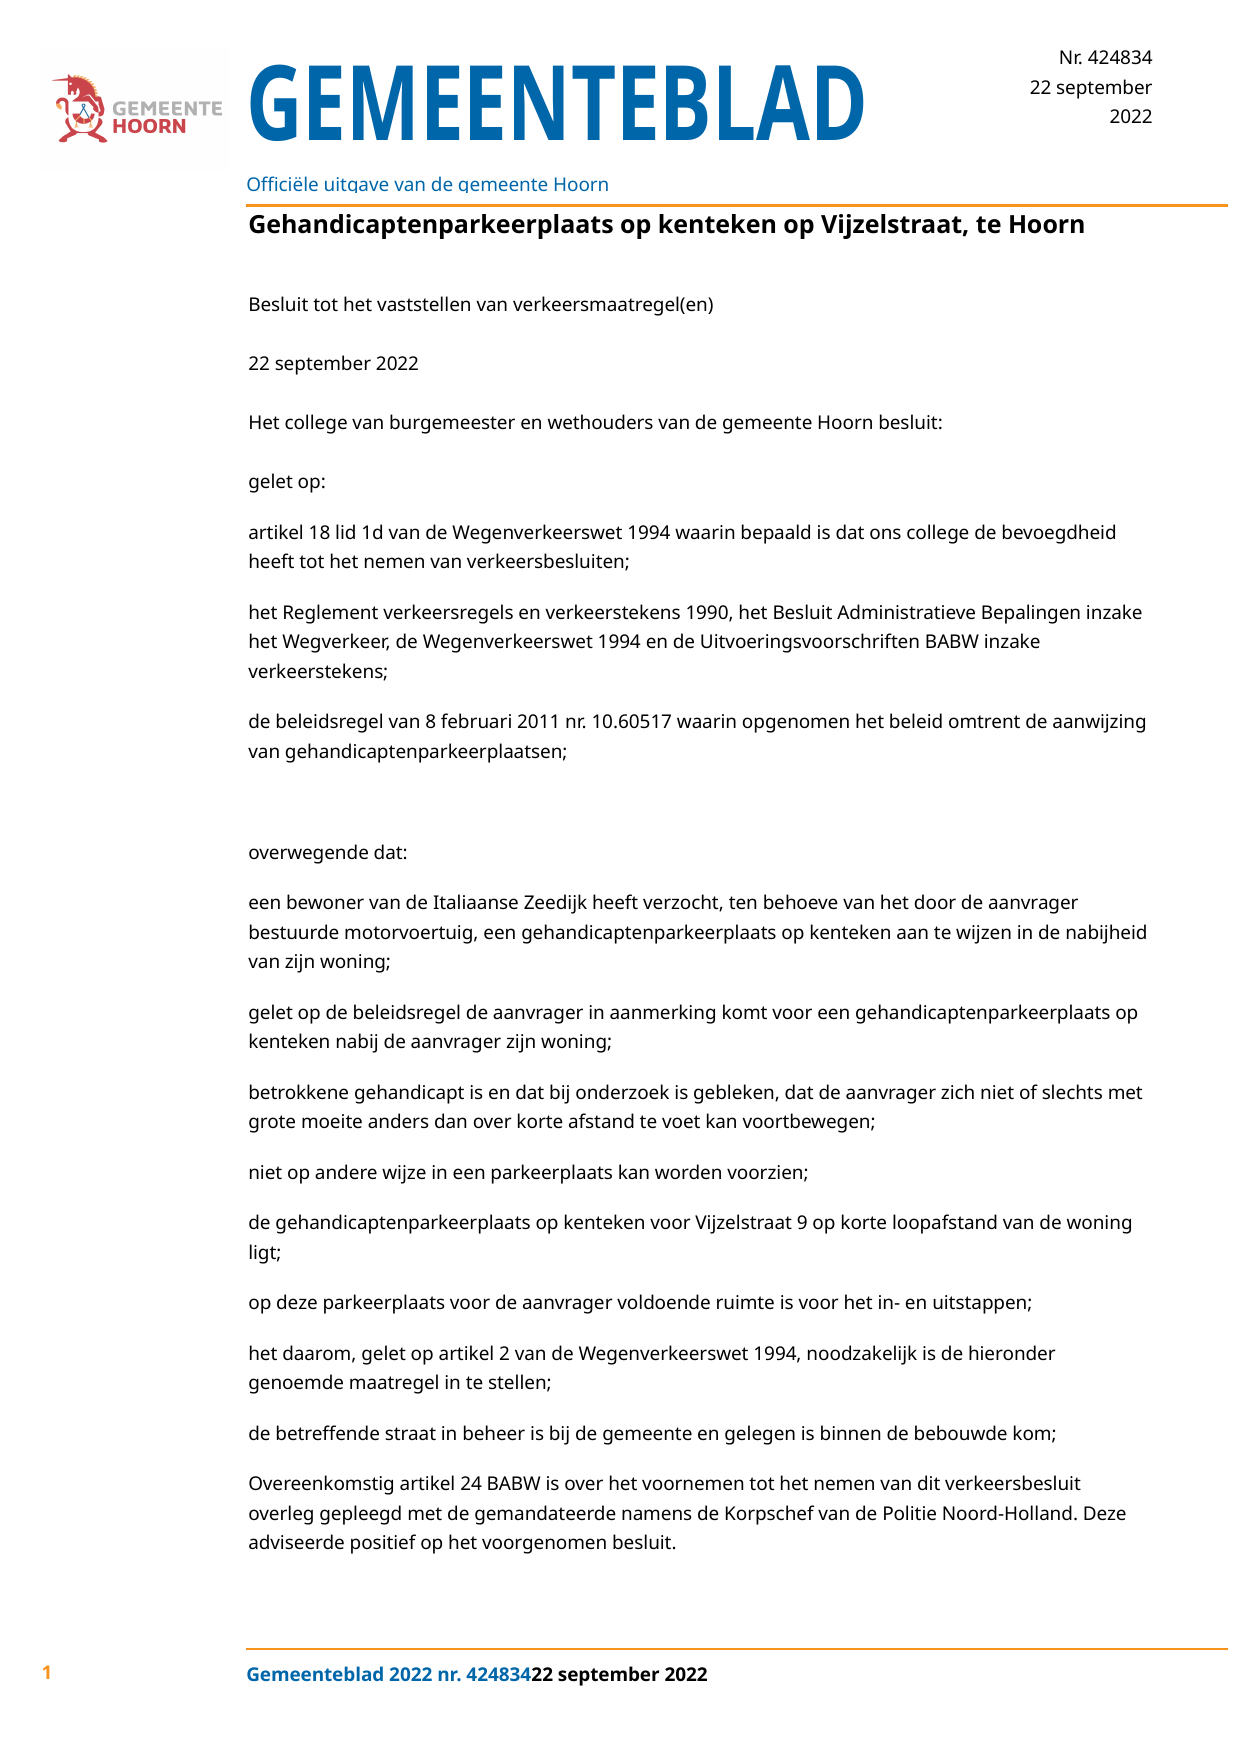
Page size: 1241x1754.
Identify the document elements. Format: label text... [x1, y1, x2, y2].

text het daarom, gelet op artikel 2 van de Wegenverkeerswet 1994, noodzakelijk is de hieronder genoemde maatregel in te stellen; [248, 1340, 1152, 1395]
text op deze parkeerplaats voor de aanvrager voldoende ruimte is voor het in- en uitstappen; [248, 1289, 1152, 1315]
text Overeenkomstig artikel 24 BABW is over het voornemen tot het nemen van dit verkeersbesluit overleg gepleegd met de gemandateerde namens de Korpschef van de Politie Noord-Holland. Deze adviseerde positief op het voorgenomen besluit. [248, 1470, 1152, 1555]
text Besluit tot het vaststellen van verkeersmaatregel(en) [248, 291, 1152, 317]
text 22 september 2022 [248, 350, 1152, 376]
text betrokkene gehandicapt is en dat bij onderzoek is gebleken, dat de aanvrager zich niet of slechts met grote moeite anders dan over korte afstand te voet kan voortbewegen; [248, 1079, 1152, 1134]
text niet op andere wijze in een parkeerplaats kan worden voorzien; [248, 1159, 1152, 1185]
text de beleidsregel van 8 februari 2011 nr. 10.60517 waarin opgenomen het beleid omtrent de aanwijzing van gehandicaptenparkeerplaatsen; [248, 708, 1152, 764]
text gelet op: [248, 468, 1152, 494]
text de gehandicaptenparkeerplaats op kenteken voor Vijzelstraat 9 op korte loopafstand van de woning ligt; [248, 1209, 1152, 1265]
picture [41, 47, 231, 172]
text overwegende dat: [248, 839, 1152, 865]
text Het college van burgemeester en wethouders van de gemeente Hoorn besluit: [248, 409, 1152, 435]
text het Reglement verkeersregels en verkeerstekens 1990, het Besluit Administratieve Bepalingen inzake het Wegverkeer, de Wegenverkeerswet 1994 en de Uitvoeringsvoorschriften BABW inzake verkeerstekens; [248, 599, 1152, 684]
text Gehandicaptenparkeerplaats op kenteken op Vijzelstraat, te Hoorn [248, 207, 1152, 241]
text de betreffende straat in beheer is bij de gemeente en gelegen is binnen de bebouwde kom; [248, 1420, 1152, 1446]
text gelet op de beleidsregel de aanvrager in aanmerking komt voor een gehandicaptenparkeerplaats op kenteken nabij de aanvrager zijn woning; [248, 999, 1152, 1054]
text een bewoner van de Italiaanse Zeedijk heeft verzocht, ten behoeve van het door de aanvrager bestuurde motorvoertuig, een gehandicaptenparkeerplaats op kenteken aan te wijzen in de nabijheid van zijn woning; [248, 889, 1152, 974]
text artikel 18 lid 1d van de Wegenverkeerswet 1994 waarin bepaald is dat ons college de bevoegdheid heeft tot het nemen van verkeersbesluiten; [248, 519, 1152, 574]
